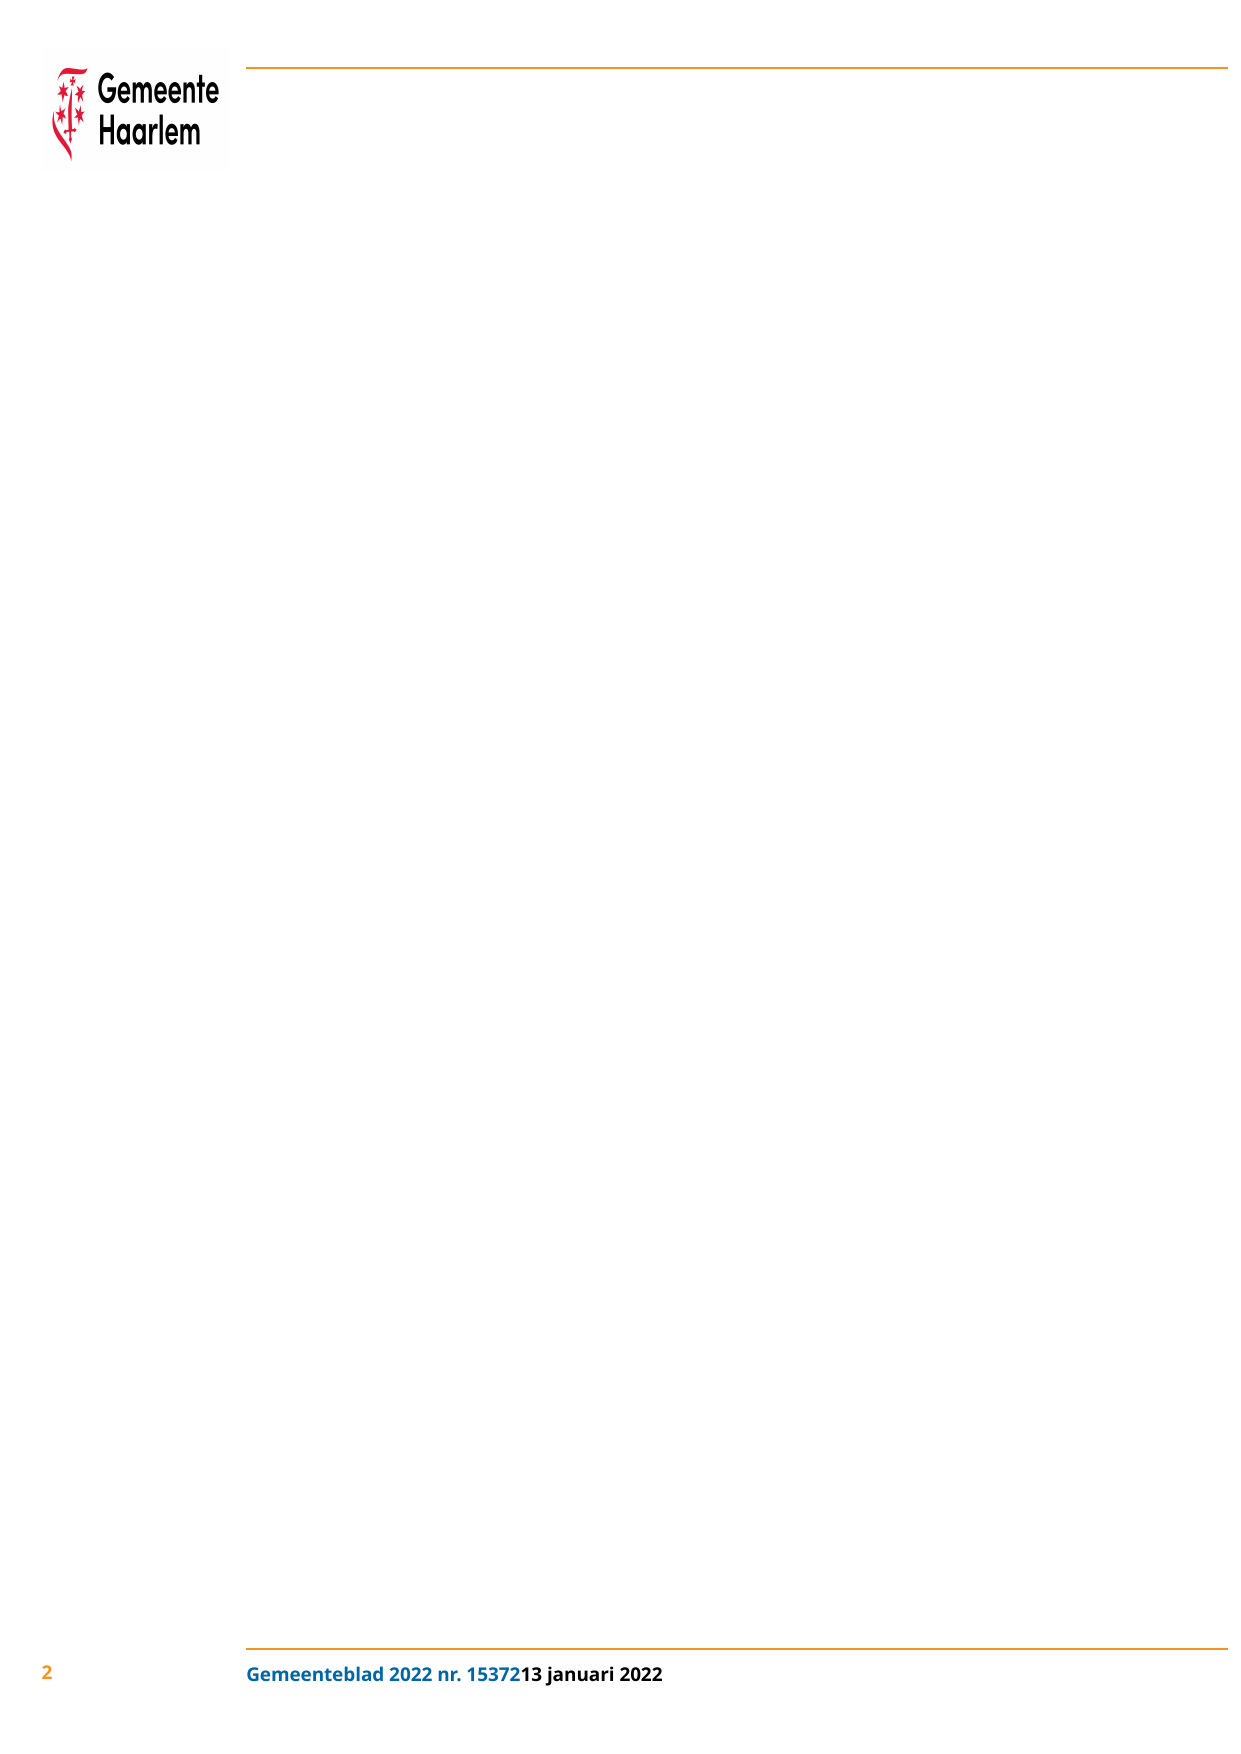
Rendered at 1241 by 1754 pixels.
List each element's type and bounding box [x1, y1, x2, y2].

picture [41, 47, 231, 172]
